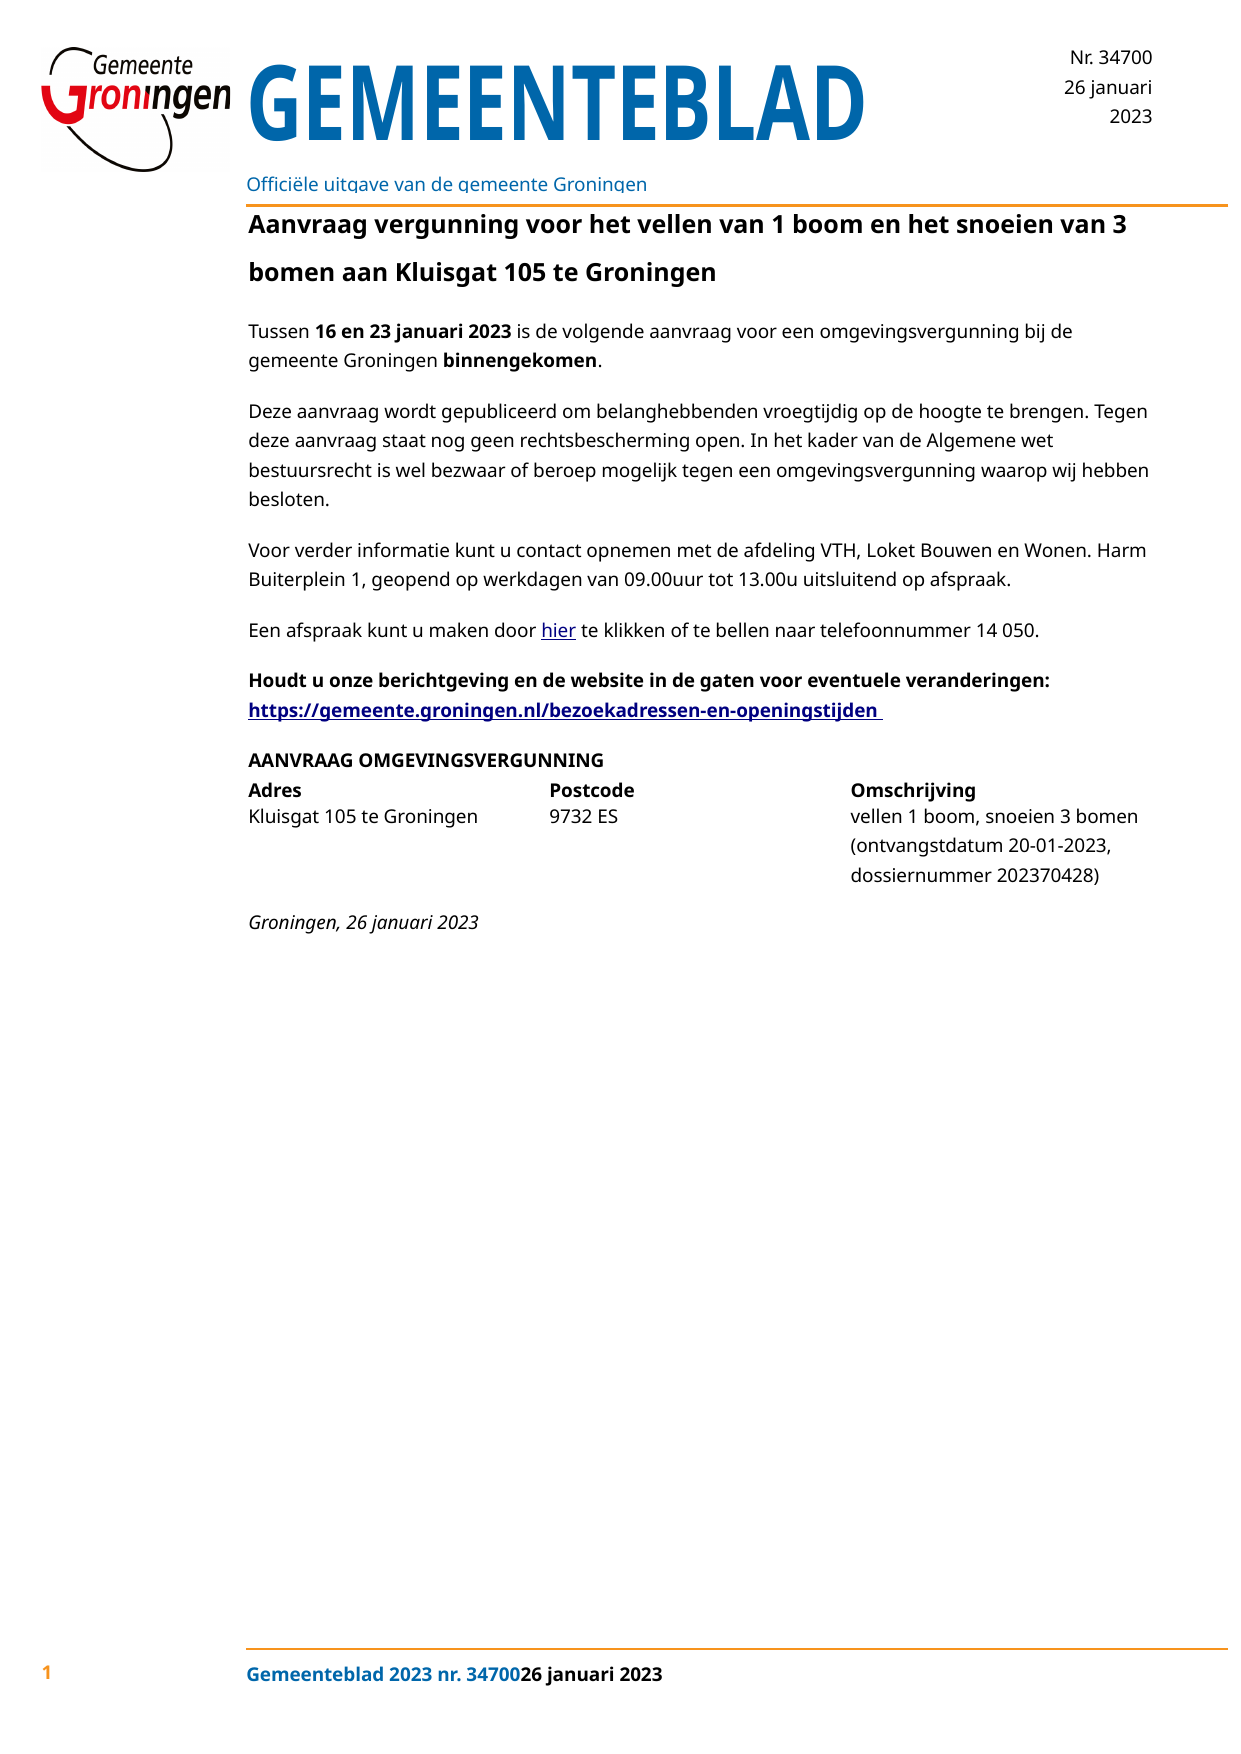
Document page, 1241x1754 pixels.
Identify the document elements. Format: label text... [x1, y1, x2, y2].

text Houdt u onze berichtgeving en de website in de gaten voor eventuele veranderingen: https://gemeente.groningen.nl/bezoekadressen-en-openingstijden [248, 667, 1152, 723]
table_cell vellen 1 boom, snoeien 3 bomen (ontvangstdatum 20-01-2023, dossiernummer 202370428) [850, 803, 1152, 888]
table_header Postcode [549, 777, 850, 803]
table_header Omschrijving [850, 777, 1152, 803]
table_header Adres [248, 777, 549, 803]
text Deze aanvraag wordt gepubliceerd om belanghebbenden vroegtijdig op de hoogte te brengen. Tegen deze aanvraag staat nog geen rechtsbescherming open. In het kader van de Algemene wet bestuursrecht is wel bezwaar of beroep mogelijk tegen een omgevingsvergunning waarop wij hebben besloten. [248, 398, 1152, 512]
text Aanvraag vergunning voor het vellen van 1 boom en het snoeien van 3 bomen aan Kluisgat 105 te Groningen [248, 207, 1152, 288]
text Groningen, 26 januari 2023 [248, 909, 1152, 935]
text Een afspraak kunt u maken door hier te klikken of te bellen naar telefoonnummer 14 050. [248, 617, 1152, 643]
table_cell Kluisgat 105 te Groningen [248, 803, 549, 888]
text Voor verder informatie kunt u contact opnemen met de afdeling VTH, Loket Bouwen en Wonen. Harm Buiterplein 1, geopend op werkdagen van 09.00uur tot 13.00u uitsluitend op afspraak. [248, 537, 1152, 592]
table_cell 9732 ES [549, 803, 850, 888]
text Tussen 16 en 23 januari 2023 is de volgende aanvraag voor een omgevingsvergunning bij de gemeente Groningen binnengekomen. [248, 318, 1152, 373]
picture [41, 47, 231, 172]
text AANVRAAG OMGEVINGSVERGUNNING [248, 747, 1152, 773]
